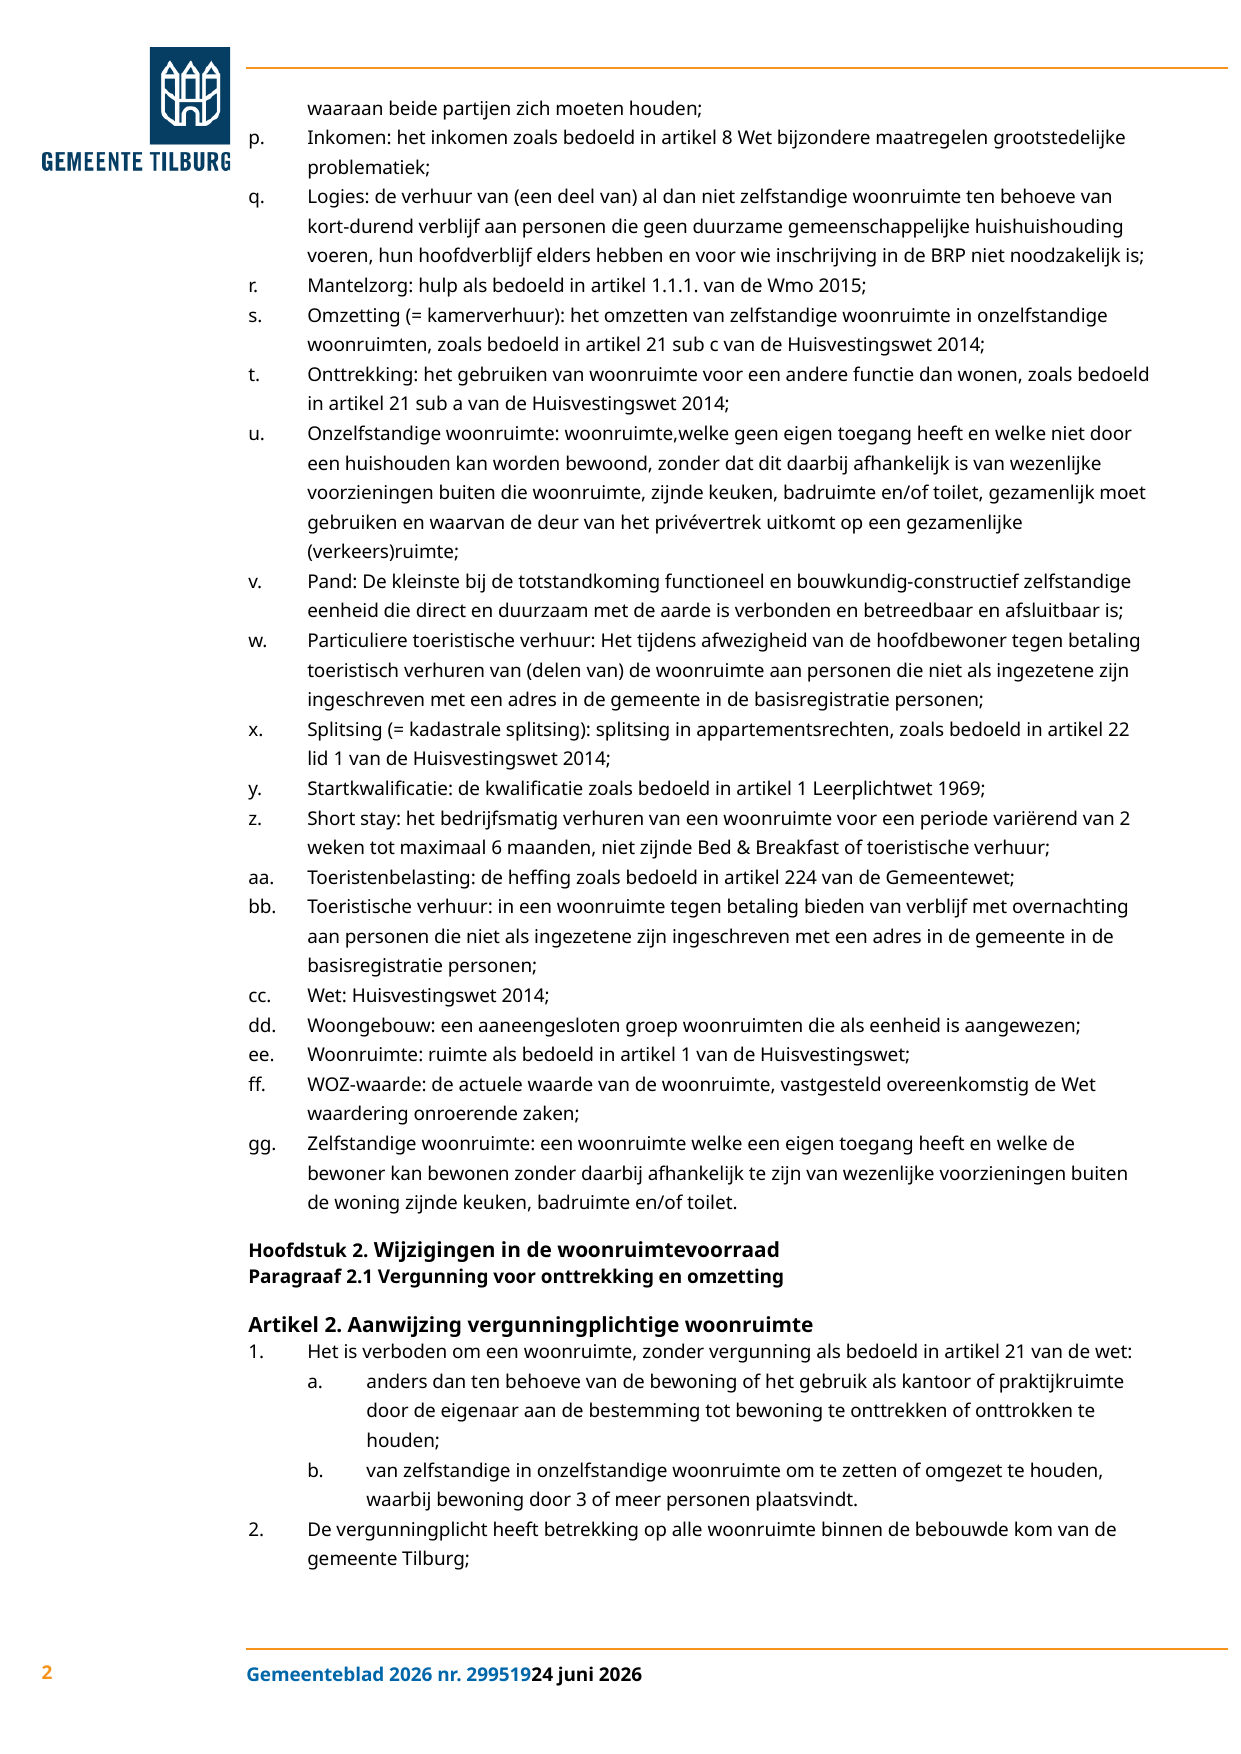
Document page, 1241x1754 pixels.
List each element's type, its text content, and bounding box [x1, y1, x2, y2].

list Particuliere toeristische verhuur: Het tijdens afwezigheid van de hoofdbewoner tegen betaling toeristisch verhuren van (delen van) de woonruimte aan personen die niet als ingezetene zijn ingeschreven met een adres in de gemeente in de basisregistratie personen; [248, 627, 1152, 712]
list Startkwalificatie: de kwalificatie zoals bedoeld in artikel 1 Leerplichtwet 1969; [248, 775, 1152, 801]
list Het is verboden om een woonruimte, zonder vergunning als bedoeld in artikel 21 van de wet: [248, 1338, 1152, 1364]
list Short stay: het bedrijfsmatig verhuren van een woonruimte voor een periode variërend van 2 weken tot maximaal 6 maanden, niet zijnde Bed & Breakfast of toeristische verhuur; [248, 805, 1152, 860]
list Splitsing (= kadastrale splitsing): splitsing in appartementsrechten, zoals bedoeld in artikel 22 lid 1 van de Huisvestingswet 2014; [248, 716, 1152, 771]
list van zelfstandige in onzelfstandige woonruimte om te zetten of omgezet te houden, waarbij bewoning door 3 of meer personen plaatsvindt. [307, 1457, 1152, 1512]
text Artikel 2. Aanwijzing vergunningplichtige woonruimte [248, 1310, 1152, 1338]
list Onttrekking: het gebruiken van woonruimte voor een andere functie dan wonen, zoals bedoeld in artikel 21 sub a van de Huisvestingswet 2014; [248, 361, 1152, 416]
list Toeristische verhuur: in een woonruimte tegen betaling bieden van verblijf met overnachting aan personen die niet als ingezetene zijn ingeschreven met een adres in de gemeente in de basisregistratie personen; [248, 893, 1152, 978]
list anders dan ten behoeve van de bewoning of het gebruik als kantoor of praktijkruimte door de eigenaar aan de bestemming tot bewoning te onttrekken of onttrokken te houden; [307, 1368, 1152, 1453]
list WOZ-waarde: de actuele waarde van de woonruimte, vastgesteld overeenkomstig de Wet waardering onroerende zaken; [248, 1071, 1152, 1126]
list Mantelzorg: hulp als bedoeld in artikel 1.1.1. van de Wmo 2015; [248, 272, 1152, 298]
list Onzelfstandige woonruimte: woonruimte,welke geen eigen toegang heeft en welke niet door een huishouden kan worden bewoond, zonder dat dit daarbij afhankelijk is van wezenlijke voorzieningen buiten die woonruimte, zijnde keuken, badruimte en/of toilet, gezamenlijk moet gebruiken en waarvan de deur van het privévertrek uitkomt op een gezamenlijke (verkeers)ruimte; [248, 420, 1152, 564]
list Logies: de verhuur van (een deel van) al dan niet zelfstandige woonruimte ten behoeve van kort-durend verblijf aan personen die geen duurzame gemeenschappelijke huishuishouding voeren, hun hoofdverblijf elders hebben en voor wie inschrijving in de BRP niet noodzakelijk is; [248, 183, 1152, 268]
text Hoofdstuk 2. Wijzigingen in de woonruimtevoorraad [248, 1235, 1152, 1263]
picture [41, 47, 231, 172]
list Toeristenbelasting: de heffing zoals bedoeld in artikel 224 van de Gemeentewet; [248, 864, 1152, 890]
list Pand: De kleinste bij de totstandkoming functioneel en bouwkundig-constructief zelfstandige eenheid die direct en duurzaam met de aarde is verbonden en betreedbaar en afsluitbaar is; [248, 568, 1152, 623]
list De vergunningplicht heeft betrekking op alle woonruimte binnen de bebouwde kom van de gemeente Tilburg; [248, 1516, 1152, 1571]
list Wet: Huisvestingswet 2014; [248, 982, 1152, 1008]
list Omzetting (= kamerverhuur): het omzetten van zelfstandige woonruimte in onzelfstandige woonruimten, zoals bedoeld in artikel 21 sub c van de Huisvestingswet 2014; [248, 302, 1152, 357]
list Woonruimte: ruimte als bedoeld in artikel 1 van de Huisvestingswet; [248, 1041, 1152, 1067]
list waaraan beide partijen zich moeten houden; [248, 95, 1152, 121]
list Inkomen: het inkomen zoals bedoeld in artikel 8 Wet bijzondere maatregelen grootstedelijke problematiek; [248, 124, 1152, 180]
list Woongebouw: een aaneengesloten groep woonruimten die als eenheid is aangewezen; [248, 1012, 1152, 1038]
text Paragraaf 2.1 Vergunning voor onttrekking en omzetting [248, 1263, 1152, 1289]
list Zelfstandige woonruimte: een woonruimte welke een eigen toegang heeft en welke de bewoner kan bewonen zonder daarbij afhankelijk te zijn van wezenlijke voorzieningen buiten de woning zijnde keuken, badruimte en/of toilet. [248, 1130, 1152, 1215]
